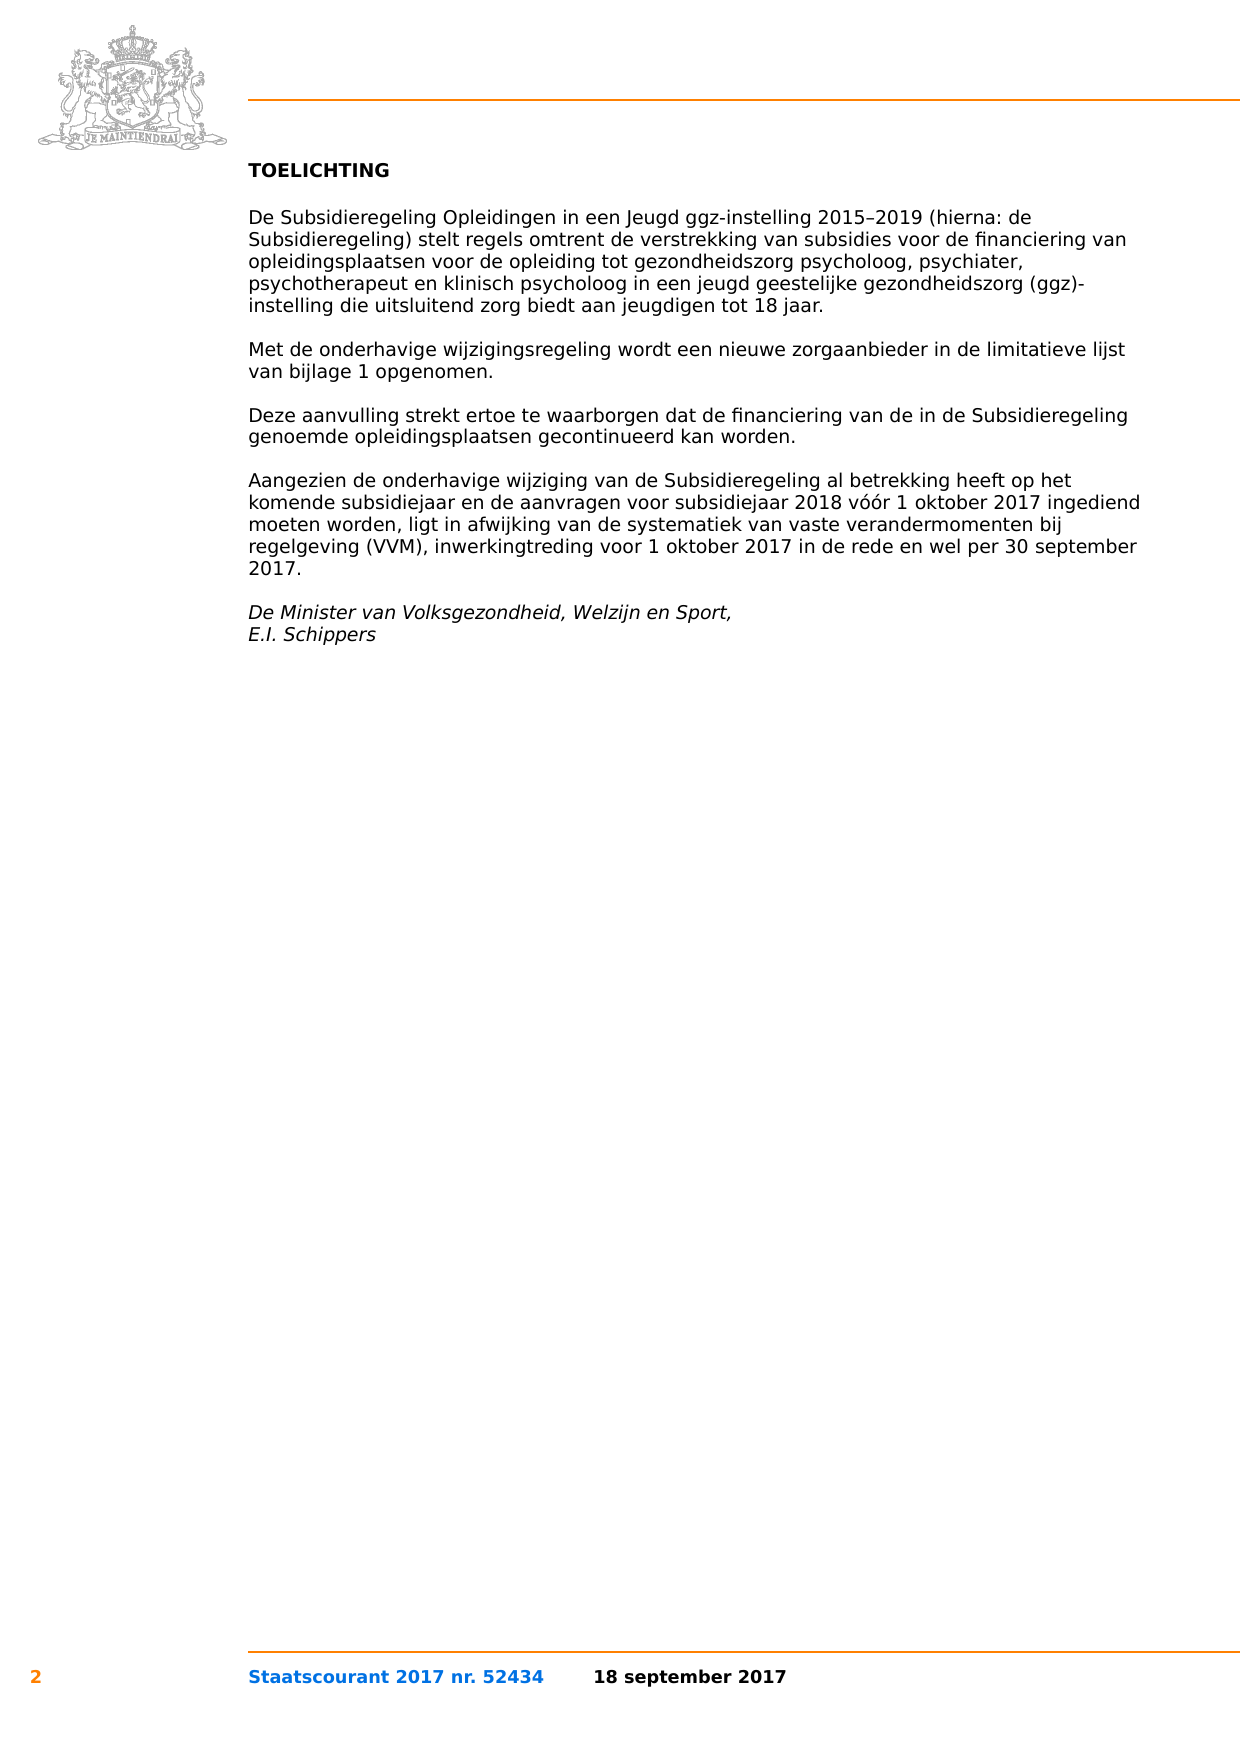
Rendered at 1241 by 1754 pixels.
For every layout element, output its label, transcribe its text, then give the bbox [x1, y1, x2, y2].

text Deze aanvulling strekt ertoe te waarborgen dat de financiering van de in de Subsidieregeling genoemde opleidingsplaatsen gecontinueerd kan worden. [248, 404, 1163, 448]
text Aangezien de onderhavige wijziging van de Subsidieregeling al betrekking heeft op het komende subsidiejaar en de aanvragen voor subsidiejaar 2018 vóór 1 oktober 2017 ingediend moeten worden, ligt in afwijking van de systematiek van vaste verandermomenten bij regelgeving (VVM), inwerkingtreding voor 1 oktober 2017 in de rede en wel per 30 september 2017. [248, 470, 1163, 580]
subtitle TOELICHTING [248, 160, 1163, 182]
text De Subsidieregeling Opleidingen in een Jeugd ggz-instelling 2015–2019 (hierna: de Subsidieregeling) stelt regels omtrent de verstrekking van subsidies voor de financiering van opleidingsplaatsen voor de opleiding tot gezondheidszorg psycholoog, psychiater, psychotherapeut en klinisch psycholoog in een jeugd geestelijke gezondheidszorg (ggz)-instelling die uitsluitend zorg biedt aan jeugdigen tot 18 jaar. [248, 207, 1163, 317]
text Met de onderhavige wijzigingsregeling wordt een nieuwe zorgaanbieder in de limitatieve lijst van bijlage 1 opgenomen. [248, 339, 1163, 383]
picture [38, 25, 227, 150]
text De Minister van Volksgezondheid, Welzijn en Sport, E.I. Schippers [248, 602, 1163, 646]
